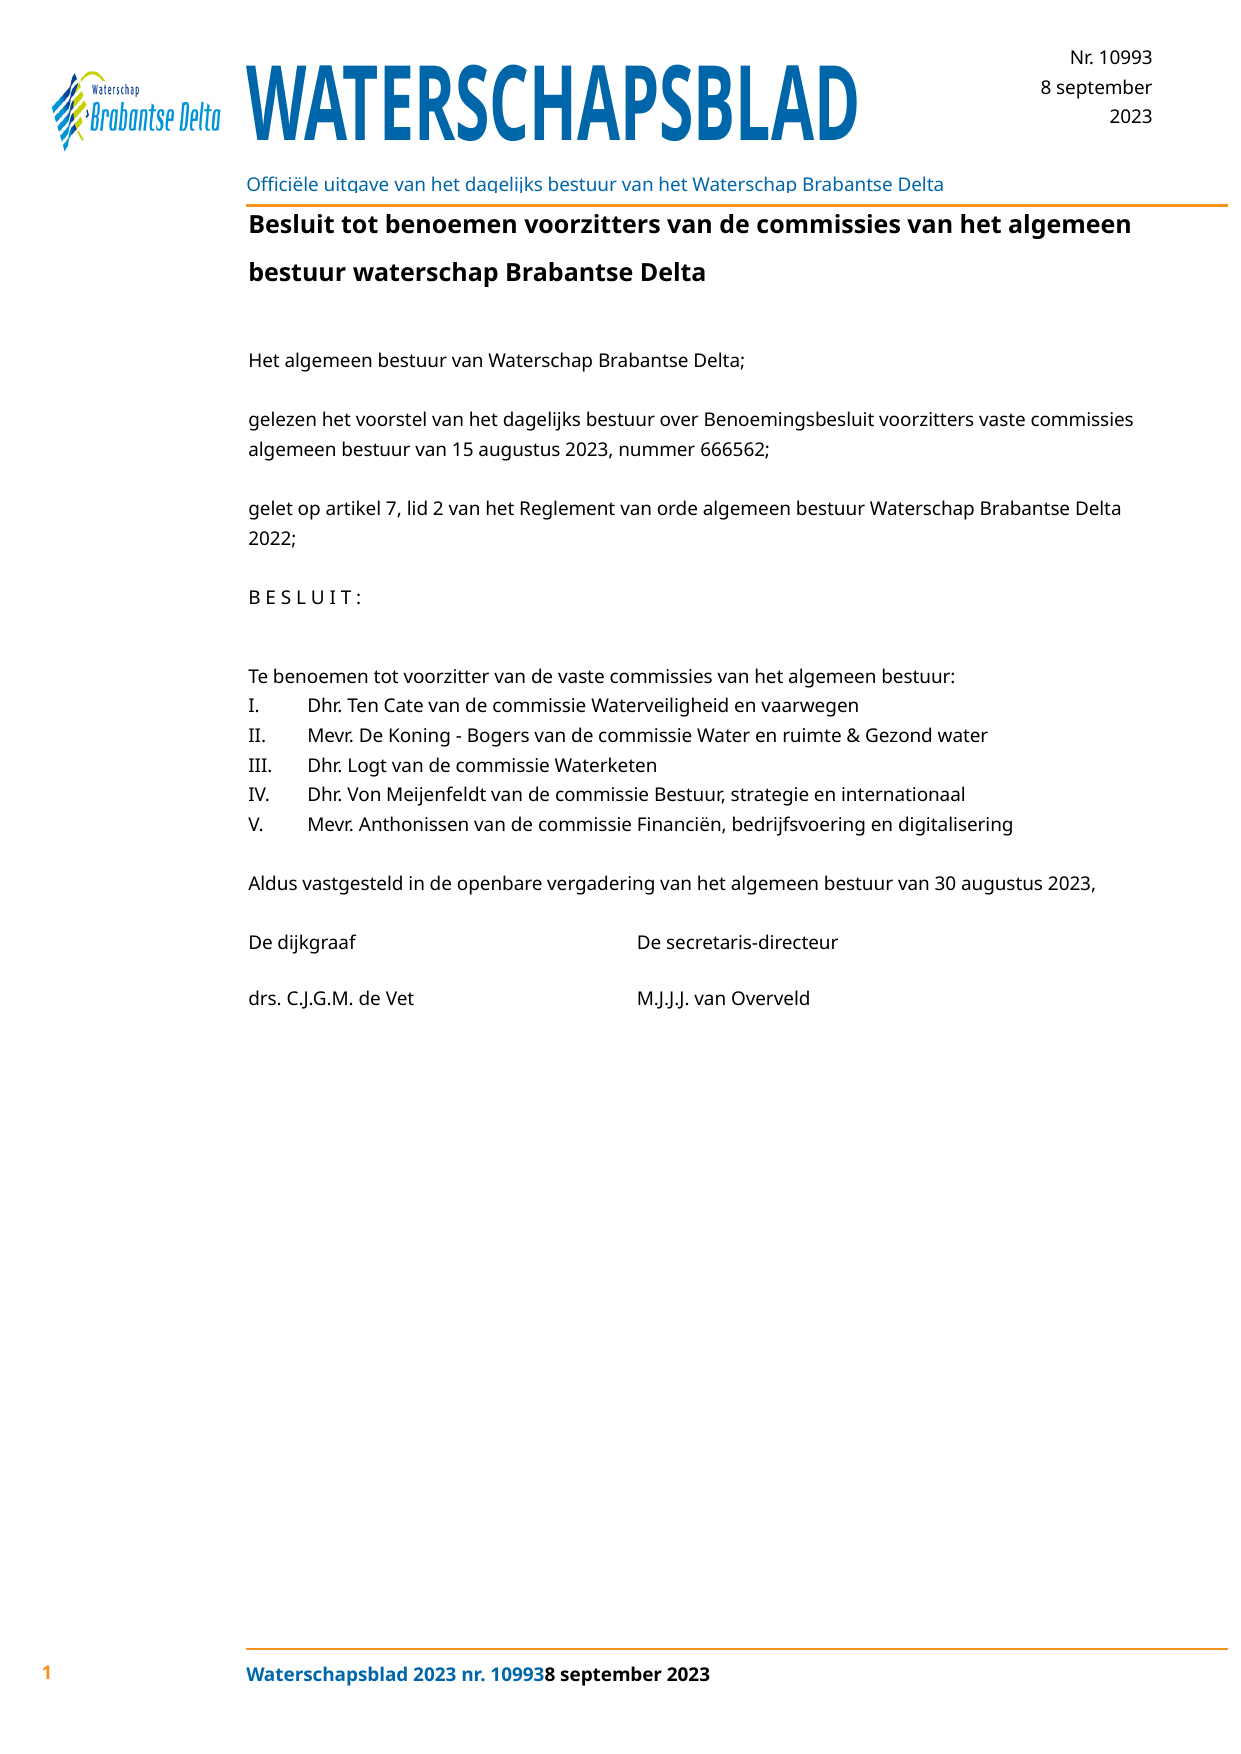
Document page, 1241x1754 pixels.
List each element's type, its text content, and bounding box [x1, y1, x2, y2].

table_cell drs. C.J.G.M. de Vet [248, 955, 637, 1010]
table_header De secretaris-directeur [637, 929, 1152, 955]
picture [41, 47, 231, 172]
text Te benoemen tot voorzitter van de vaste commissies van het algemeen bestuur: [248, 663, 1152, 689]
text Aldus vastgesteld in de openbare vergadering van het algemeen bestuur van 30 augustus 2023, [248, 870, 1152, 896]
text gelet op artikel 7, lid 2 van het Reglement van orde algemeen bestuur Waterschap Brabantse Delta 2022; [248, 495, 1152, 551]
table_cell M.J.J.J. van Overveld [637, 955, 1152, 1010]
text Het algemeen bestuur van Waterschap Brabantse Delta; [248, 347, 1152, 373]
list Dhr. Logt van de commissie Waterketen [248, 752, 1152, 777]
list Mevr. De Koning - Bogers van de commissie Water en ruimte & Gezond water [248, 722, 1152, 748]
table_header De dijkgraaf [248, 929, 637, 955]
text Besluit tot benoemen voorzitters van de commissies van het algemeen bestuur waterschap Brabantse Delta [248, 207, 1152, 288]
list Mevr. Anthonissen van de commissie Financiën, bedrijfsvoering en digitalisering [248, 811, 1152, 837]
list Dhr. Von Meijenfeldt van de commissie Bestuur, strategie en internationaal [248, 781, 1152, 807]
text B E S L U I T : [248, 584, 1152, 610]
list Dhr. Ten Cate van de commissie Waterveiligheid en vaarwegen [248, 693, 1152, 718]
text gelezen het voorstel van het dagelijks bestuur over Benoemingsbesluit voorzitters vaste commissies algemeen bestuur van 15 augustus 2023, nummer 666562; [248, 407, 1152, 462]
